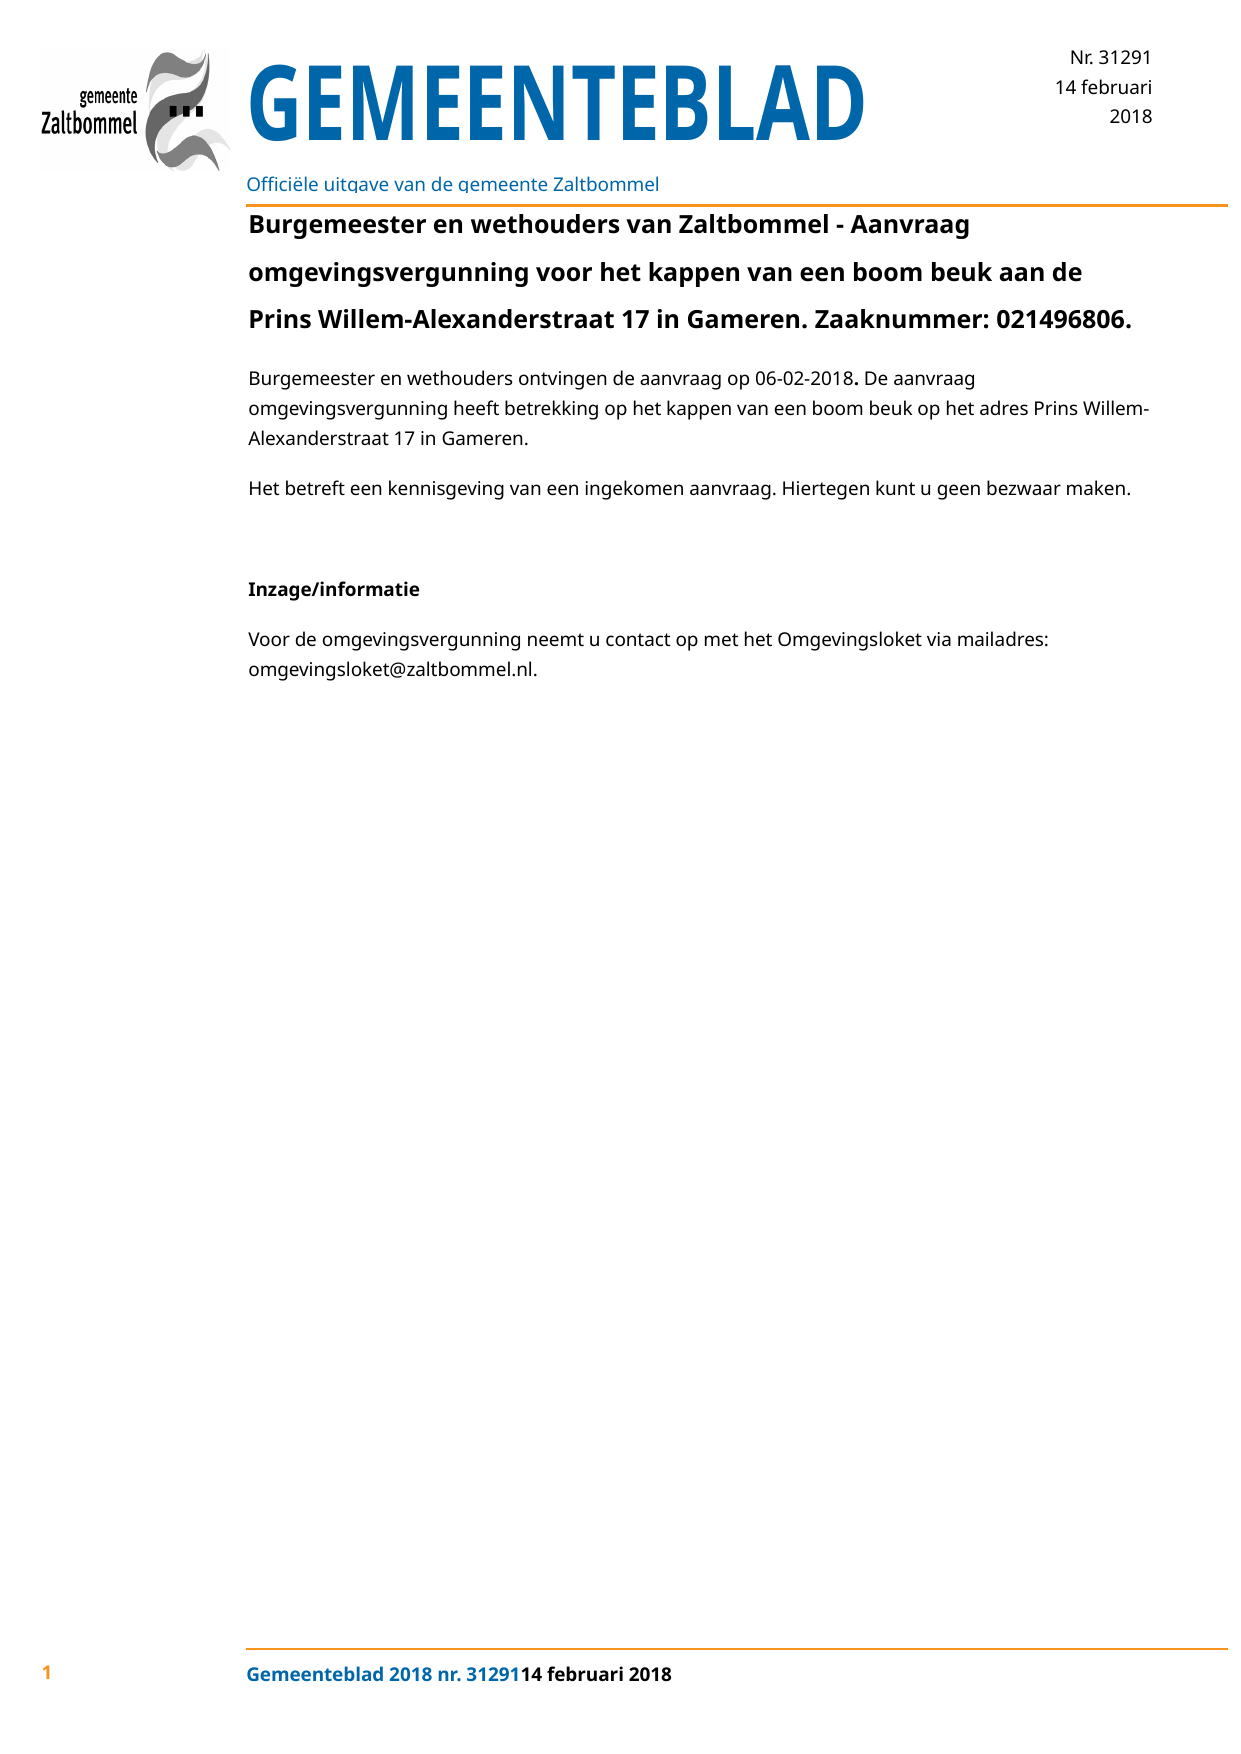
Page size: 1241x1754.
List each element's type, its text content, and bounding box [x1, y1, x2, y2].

text Voor de omgevingsvergunning neemt u contact op met het Omgevingsloket via mailadres: omgevingsloket@zaltbommel.nl. [248, 626, 1152, 682]
picture [41, 47, 231, 172]
text Burgemeester en wethouders van Zaltbommel - Aanvraag omgevingsvergunning voor het kappen van een boom beuk aan de Prins Willem-Alexanderstraat 17 in Gameren. Zaaknummer: 021496806. [248, 207, 1152, 336]
text Inzage/informatie [248, 576, 1152, 602]
text Het betreft een kennisgeving van een ingekomen aanvraag. Hiertegen kunt u geen bezwaar maken. [248, 475, 1152, 501]
text Burgemeester en wethouders ontvingen de aanvraag op 06-02-2018. De aanvraag omgevingsvergunning heeft betrekking op het kappen van een boom beuk op het adres Prins Willem-Alexanderstraat 17 in Gameren. [248, 366, 1152, 450]
